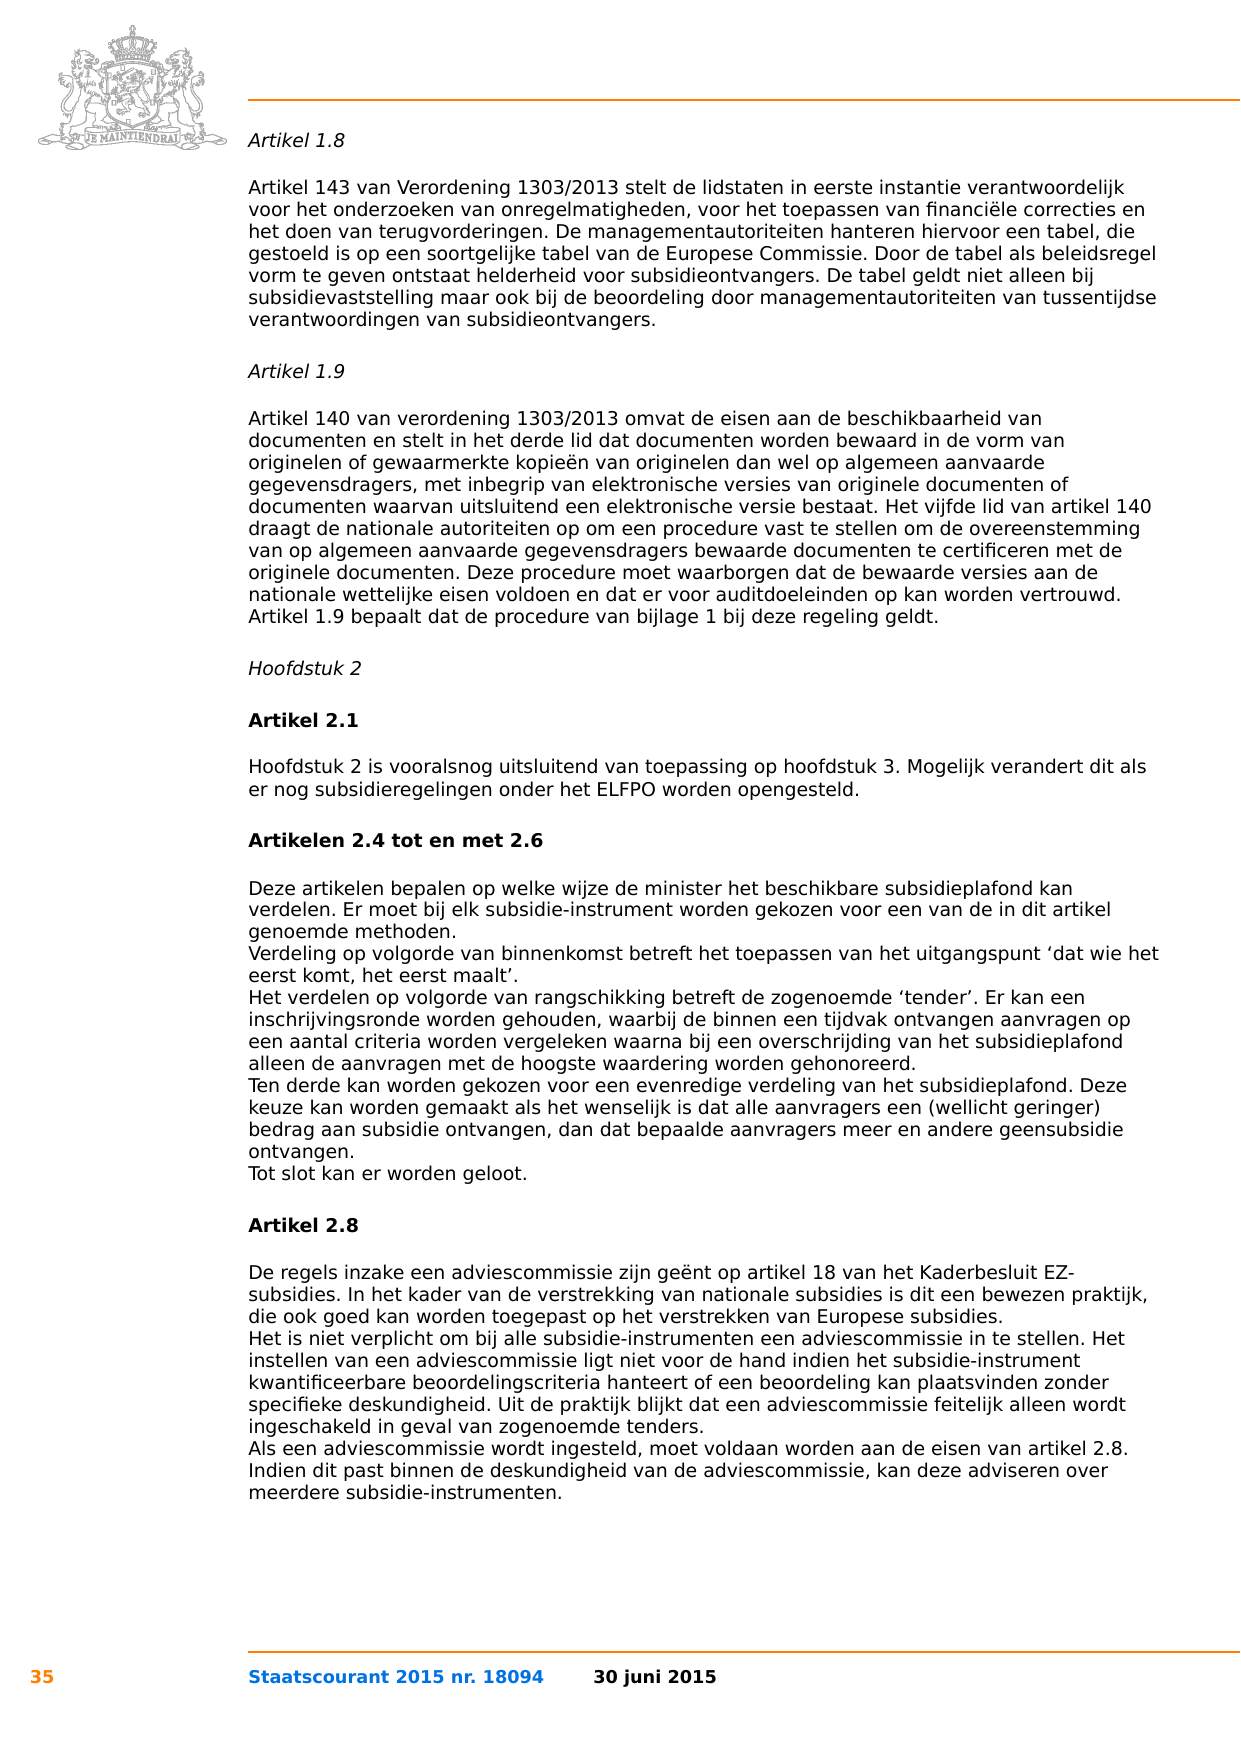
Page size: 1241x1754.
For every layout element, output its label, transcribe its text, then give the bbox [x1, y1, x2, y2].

text Het is niet verplicht om bij alle subsidie-instrumenten een adviescommissie in te stellen. Het instellen van een adviescommissie ligt niet voor de hand indien het subsidie-instrument kwantificeerbare beoordelingscriteria hanteert of een beoordeling kan plaatsvinden zonder specifieke deskundigheid. Uit de praktijk blijkt dat een adviescommissie feitelijk alleen wordt ingeschakeld in geval van zogenoemde tenders. [248, 1328, 1163, 1438]
subtitle Artikel 1.9 [248, 361, 1163, 383]
text Tot slot kan er worden geloot. [248, 1163, 1163, 1185]
subtitle Artikel 1.8 [248, 130, 1163, 152]
text Verdeling op volgorde van binnenkomst betreft het toepassen van het uitgangspunt ‘dat wie het eerst komt, het eerst maalt’. [248, 943, 1163, 987]
subtitle Artikel 2.8 [248, 1215, 1163, 1237]
text Artikel 140 van verordening 1303/2013 omvat de eisen aan de beschikbaarheid van documenten en stelt in het derde lid dat documenten worden bewaard in de vorm van originelen of gewaarmerkte kopieën van originelen dan wel op algemeen aanvaarde gegevensdragers, met inbegrip van elektronische versies van originele documenten of documenten waarvan uitsluitend een elektronische versie bestaat. Het vijfde lid van artikel 140 draagt de nationale autoriteiten op om een procedure vast te stellen om de overeenstemming van op algemeen aanvaarde gegevensdragers bewaarde documenten te certificeren met de originele documenten. Deze procedure moet waarborgen dat de bewaarde versies aan de nationale wettelijke eisen voldoen en dat er voor auditdoeleinden op kan worden vertrouwd. Artikel 1.9 bepaalt dat de procedure van bijlage 1 bij deze regeling geldt. [248, 408, 1163, 627]
text De regels inzake een adviescommissie zijn geënt op artikel 18 van het Kaderbesluit EZ-subsidies. In het kader van de verstrekking van nationale subsidies is dit een bewezen praktijk, die ook goed kan worden toegepast op het verstrekken van Europese subsidies. [248, 1262, 1163, 1328]
text Deze artikelen bepalen op welke wijze de minister het beschikbare subsidieplafond kan verdelen. Er moet bij elk subsidie-instrument worden gekozen voor een van de in dit artikel genoemde methoden. [248, 877, 1163, 943]
text Hoofdstuk 2 is vooralsnog uitsluitend van toepassing op hoofdstuk 3. Mogelijk verandert dit als er nog subsidieregelingen onder het ELFPO worden opengesteld. [248, 756, 1163, 800]
subtitle Artikelen 2.4 tot en met 2.6 [248, 830, 1163, 852]
text Artikel 143 van Verordening 1303/2013 stelt de lidstaten in eerste instantie verantwoordelijk voor het onderzoeken van onregelmatigheden, voor het toepassen van financiële correcties en het doen van terugvorderingen. De managementautoriteiten hanteren hiervoor een tabel, die gestoeld is op een soortgelijke tabel van de Europese Commissie. Door de tabel als beleidsregel vorm te geven ontstaat helderheid voor subsidieontvangers. De tabel geldt niet alleen bij subsidievaststelling maar ook bij de beoordeling door managementautoriteiten van tussentijdse verantwoordingen van subsidieontvangers. [248, 177, 1163, 331]
text Ten derde kan worden gekozen voor een evenredige verdeling van het subsidieplafond. Deze keuze kan worden gemaakt als het wenselijk is dat alle aanvragers een (wellicht geringer) bedrag aan subsidie ontvangen, dan dat bepaalde aanvragers meer en andere geensubsidie ontvangen. [248, 1075, 1163, 1163]
subtitle Artikel 2.1 [248, 709, 1163, 731]
text Het verdelen op volgorde van rangschikking betreft de zogenoemde ‘tender’. Er kan een inschrijvingsronde worden gehouden, waarbij de binnen een tijdvak ontvangen aanvragen op een aantal criteria worden vergeleken waarna bij een overschrijding van het subsidieplafond alleen de aanvragen met de hoogste waardering worden gehonoreerd. [248, 987, 1163, 1075]
subtitle Hoofdstuk 2 [248, 657, 1163, 679]
picture [38, 25, 227, 150]
text Als een adviescommissie wordt ingesteld, moet voldaan worden aan de eisen van artikel 2.8. Indien dit past binnen de deskundigheid van de adviescommissie, kan deze adviseren over meerdere subsidie-instrumenten. [248, 1438, 1163, 1504]
